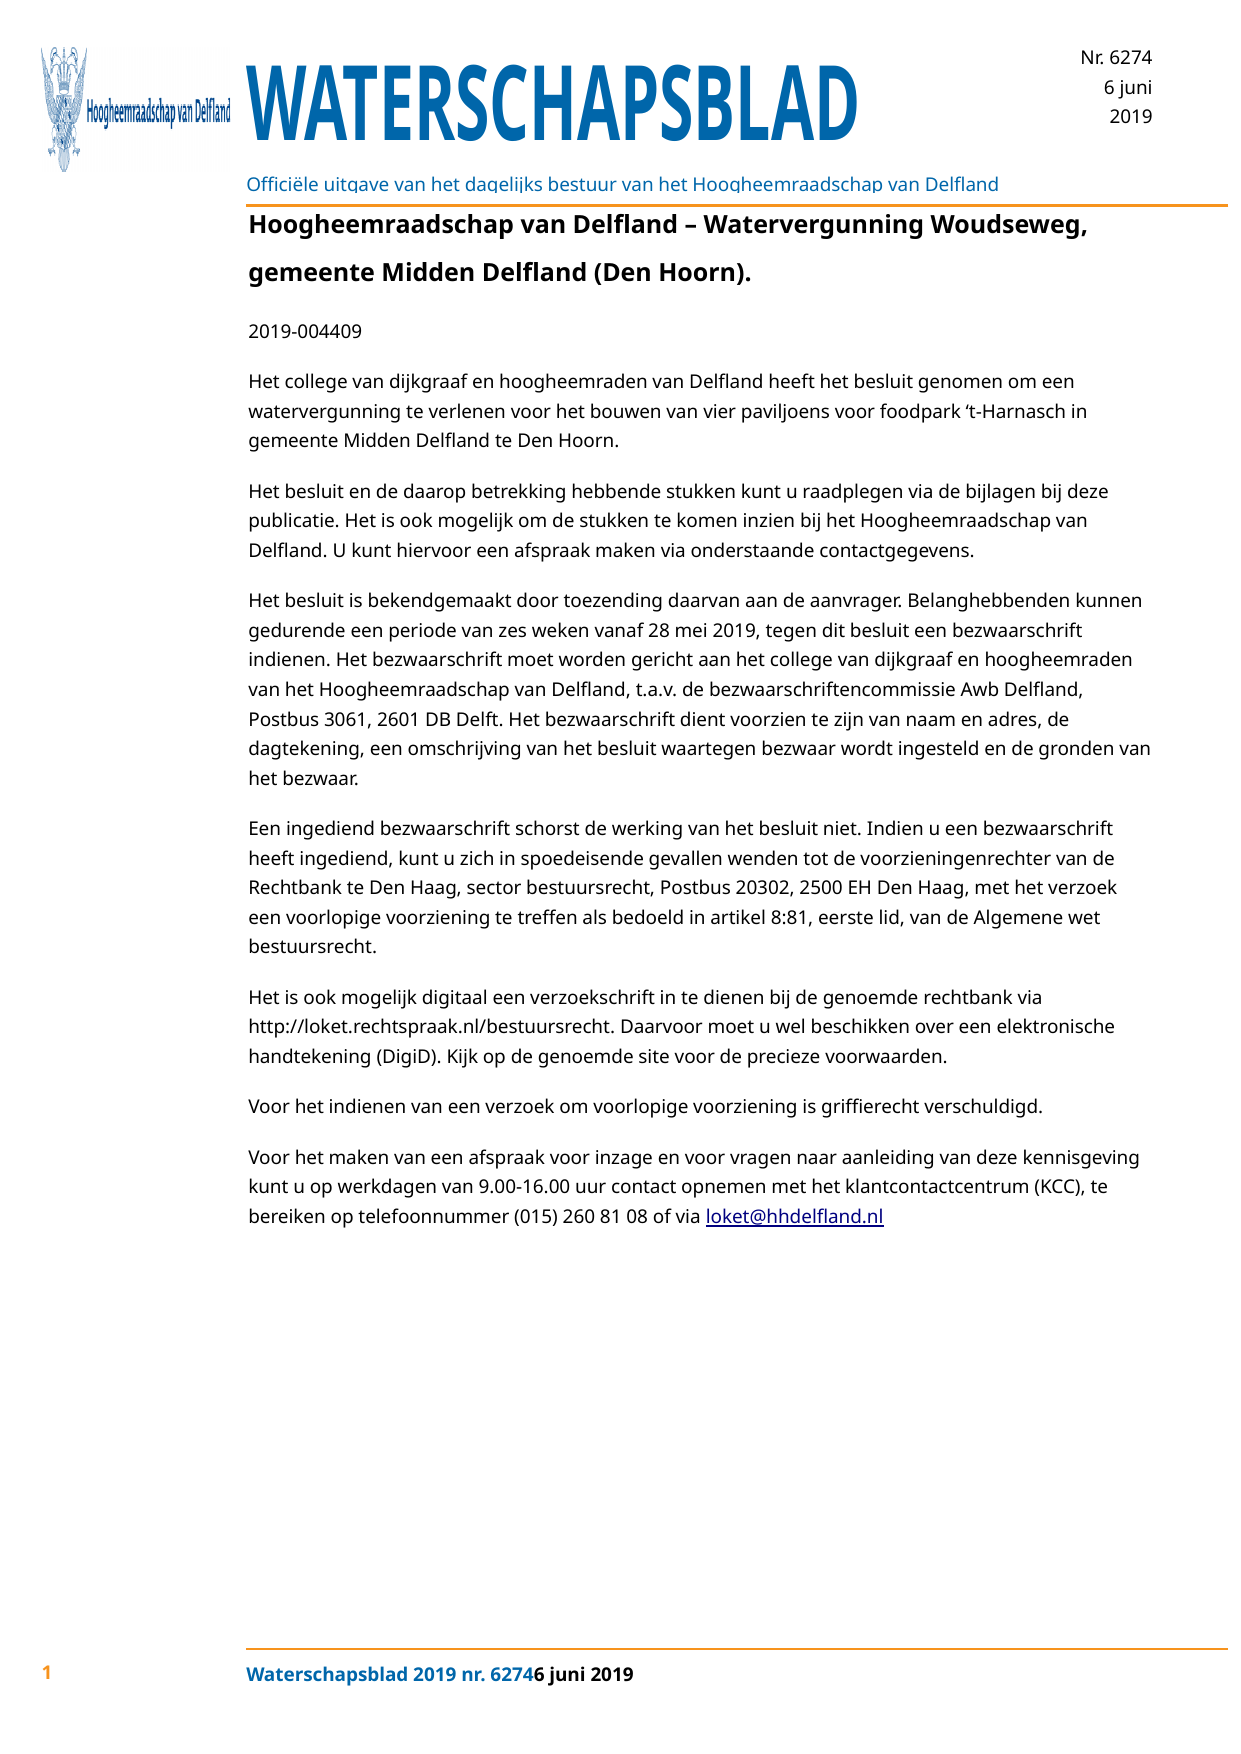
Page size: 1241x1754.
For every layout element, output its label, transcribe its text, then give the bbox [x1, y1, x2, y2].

text Het besluit en de daarop betrekking hebbende stukken kunt u raadplegen via de bijlagen bij deze publicatie. Het is ook mogelijk om de stukken te komen inzien bij het Hoogheemraadschap van Delfland. U kunt hiervoor een afspraak maken via onderstaande contactgegevens. [248, 478, 1152, 563]
text Een ingediend bezwaarschrift schorst de werking van het besluit niet. Indien u een bezwaarschrift heeft ingediend, kunt u zich in spoedeisende gevallen wenden tot de voorzieningenrechter van de Rechtbank te Den Haag, sector bestuursrecht, Postbus 20302, 2500 EH Den Haag, met het verzoek een voorlopige voorziening te treffen als bedoeld in artikel 8:81, eerste lid, van de Algemene wet bestuursrecht. [248, 815, 1152, 959]
text Voor het indienen van een verzoek om voorlopige voorziening is griffierecht verschuldigd. [248, 1094, 1152, 1119]
text Voor het maken van een afspraak voor inzage en voor vragen naar aanleiding van deze kennisgeving kunt u op werkdagen van 9.00-16.00 uur contact opnemen met het klantcontactcentrum (KCC), te bereiken op telefoonnummer (015) 260 81 08 of via loket@hhdelfland.nl [248, 1144, 1152, 1229]
text Het is ook mogelijk digitaal een verzoekschrift in te dienen bij de genoemde rechtbank via http://loket.rechtspraak.nl/bestuursrecht. Daarvoor moet u wel beschikken over een elektronische handtekening (DigiD). Kijk op de genoemde site voor de precieze voorwaarden. [248, 984, 1152, 1069]
text Hoogheemraadschap van Delfland – Watervergunning Woudseweg, gemeente Midden Delfland (Den Hoorn). [248, 207, 1152, 288]
text 2019-004409 [248, 318, 1152, 344]
text Het college van dijkgraaf en hoogheemraden van Delfland heeft het besluit genomen om een watervergunning te verlenen voor het bouwen van vier paviljoens voor foodpark ‘t-Harnasch in gemeente Midden Delfland te Den Hoorn. [248, 368, 1152, 453]
text Het besluit is bekendgemaakt door toezending daarvan aan de aanvrager. Belanghebbenden kunnen gedurende een periode van zes weken vanaf 28 mei 2019, tegen dit besluit een bezwaarschrift indienen. Het bezwaarschrift moet worden gericht aan het college van dijkgraaf en hoogheemraden van het Hoogheemraadschap van Delfland, t.a.v. de bezwaarschriftencommissie Awb Delfland, Postbus 3061, 2601 DB Delft. Het bezwaarschrift dient voorzien te zijn van naam en adres, de dagtekening, een omschrijving van het besluit waartegen bezwaar wordt ingesteld en de gronden van het bezwaar. [248, 587, 1152, 791]
picture [41, 47, 231, 172]
